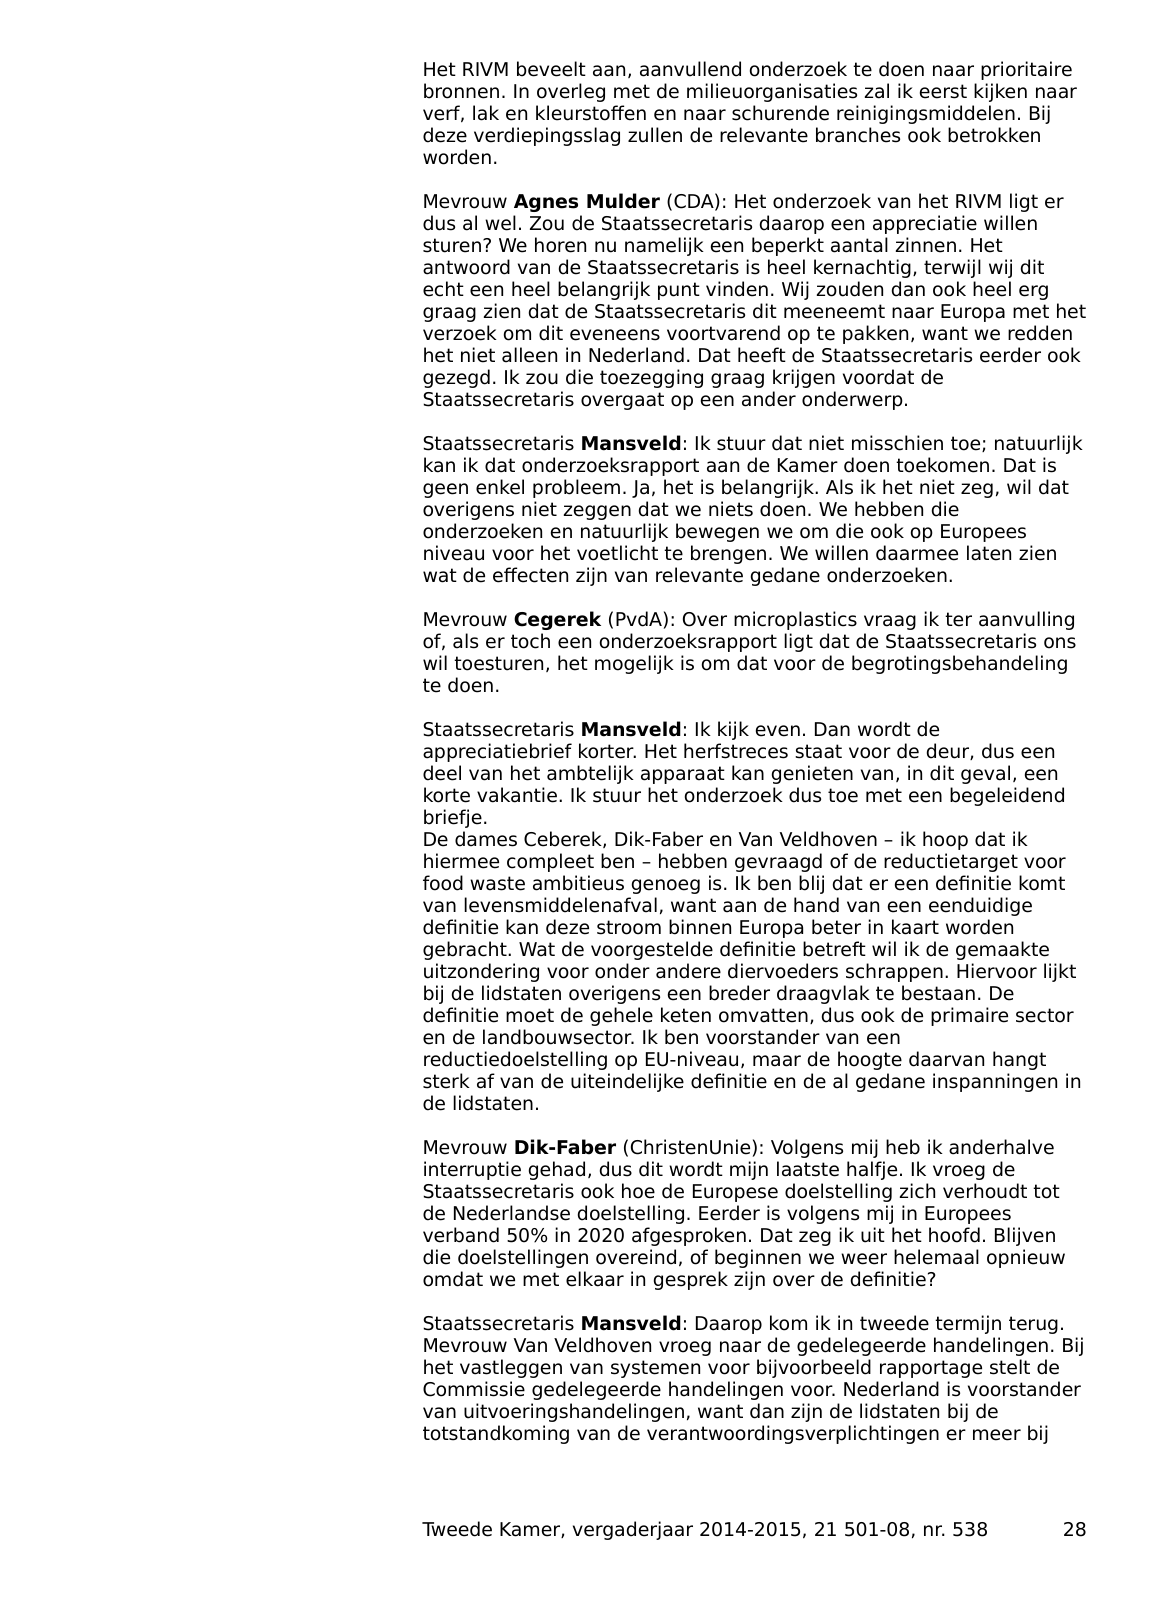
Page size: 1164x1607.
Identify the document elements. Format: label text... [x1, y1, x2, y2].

text De dames Ceberek, Dik-Faber en Van Veldhoven – ik hoop dat ik hiermee compleet ben – hebben gevraagd of de reductietarget voor food waste ambitieus genoeg is. Ik ben blij dat er een definitie komt van levensmiddelenafval, want aan de hand van een eenduidige definitie kan deze stroom binnen Europa beter in kaart worden gebracht. Wat de voorgestelde definitie betreft wil ik de gemaakte uitzondering voor onder andere diervoeders schrappen. Hiervoor lijkt bij de lidstaten overigens een breder draagvlak te bestaan. De definitie moet de gehele keten omvatten, dus ook de primaire sector en de landbouwsector. Ik ben voorstander van een reductiedoelstelling op EU-niveau, maar de hoogte daarvan hangt sterk af van de uiteindelijke definitie en de al gedane inspanningen in de lidstaten. [422, 829, 1087, 1115]
text Mevrouw Dik-Faber (ChristenUnie): Volgens mij heb ik anderhalve interruptie gehad, dus dit wordt mijn laatste halfje. Ik vroeg de Staatssecretaris ook hoe de Europese doelstelling zich verhoudt tot de Nederlandse doelstelling. Eerder is volgens mij in Europees verband 50% in 2020 afgesproken. Dat zeg ik uit het hoofd. Blijven die doelstellingen overeind, of beginnen we weer helemaal opnieuw omdat we met elkaar in gesprek zijn over de definitie? [422, 1137, 1087, 1291]
text Het RIVM beveelt aan, aanvullend onderzoek te doen naar prioritaire bronnen. In overleg met de milieuorganisaties zal ik eerst kijken naar verf, lak en kleurstoffen en naar schurende reinigingsmiddelen. Bij deze verdiepingsslag zullen de relevante branches ook betrokken worden. [422, 59, 1087, 169]
text Mevrouw Van Veldhoven vroeg naar de gedelegeerde handelingen. Bij het vastleggen van systemen voor bijvoorbeeld rapportage stelt de Commissie gedelegeerde handelingen voor. Nederland is voorstander van uitvoeringshandelingen, want dan zijn de lidstaten bij de totstandkoming van de verantwoordingsverplichtingen er meer bij [422, 1335, 1087, 1445]
text Staatssecretaris Mansveld: Daarop kom ik in tweede termijn terug. [422, 1313, 1087, 1335]
text Mevrouw Cegerek (PvdA): Over microplastics vraag ik ter aanvulling of, als er toch een onderzoeksrapport ligt dat de Staatssecretaris ons wil toesturen, het mogelijk is om dat voor de begrotingsbehandeling te doen. [422, 609, 1087, 697]
text Staatssecretaris Mansveld: Ik stuur dat niet misschien toe; natuurlijk kan ik dat onderzoeksrapport aan de Kamer doen toekomen. Dat is geen enkel probleem. Ja, het is belangrijk. Als ik het niet zeg, wil dat overigens niet zeggen dat we niets doen. We hebben die onderzoeken en natuurlijk bewegen we om die ook op Europees niveau voor het voetlicht te brengen. We willen daarmee laten zien wat de effecten zijn van relevante gedane onderzoeken. [422, 433, 1087, 587]
text Mevrouw Agnes Mulder (CDA): Het onderzoek van het RIVM ligt er dus al wel. Zou de Staatssecretaris daarop een appreciatie willen sturen? We horen nu namelijk een beperkt aantal zinnen. Het antwoord van de Staatssecretaris is heel kernachtig, terwijl wij dit echt een heel belangrijk punt vinden. Wij zouden dan ook heel erg graag zien dat de Staatssecretaris dit meeneemt naar Europa met het verzoek om dit eveneens voortvarend op te pakken, want we redden het niet alleen in Nederland. Dat heeft de Staatssecretaris eerder ook gezegd. Ik zou die toezegging graag krijgen voordat de Staatssecretaris overgaat op een ander onderwerp. [422, 191, 1087, 411]
text Staatssecretaris Mansveld: Ik kijk even. Dan wordt de appreciatiebrief korter. Het herfstreces staat voor de deur, dus een deel van het ambtelijk apparaat kan genieten van, in dit geval, een korte vakantie. Ik stuur het onderzoek dus toe met een begeleidend briefje. [422, 719, 1087, 829]
